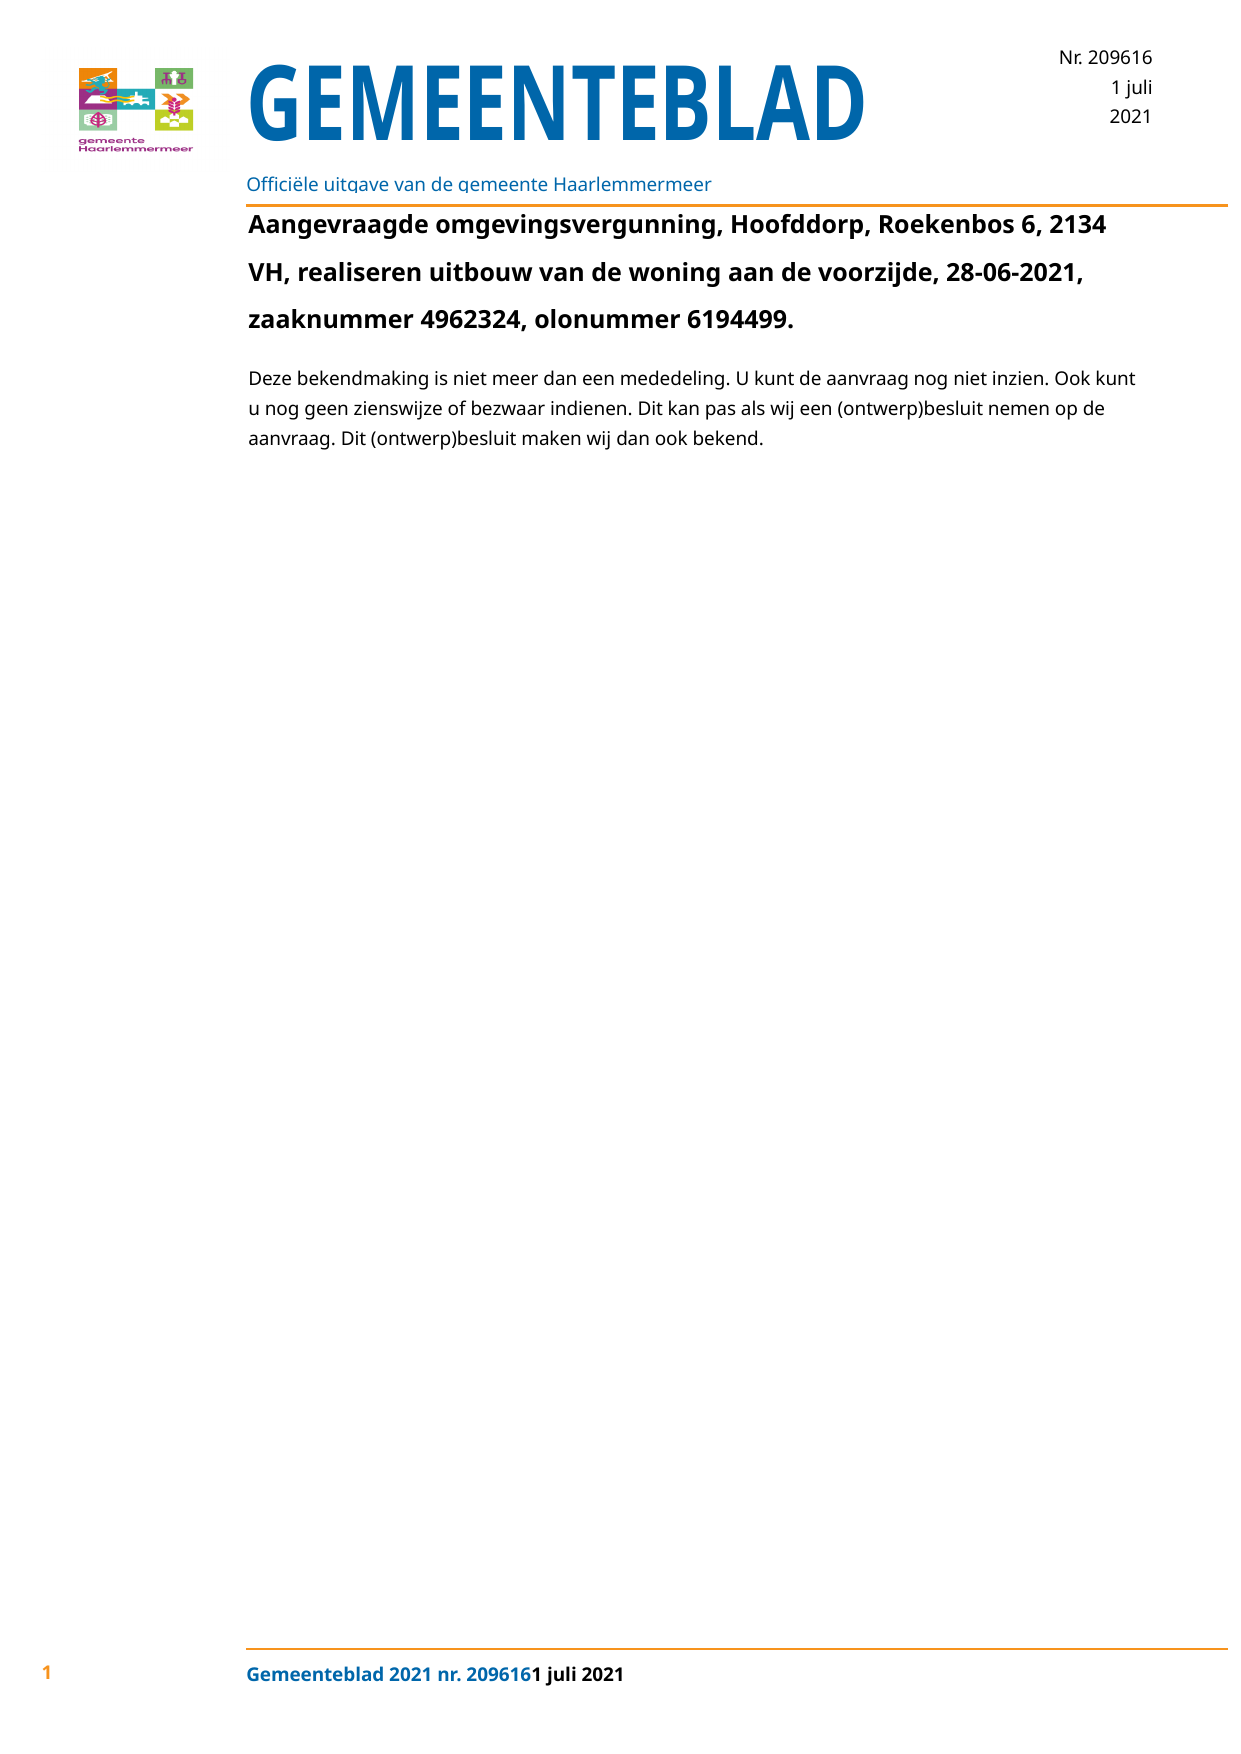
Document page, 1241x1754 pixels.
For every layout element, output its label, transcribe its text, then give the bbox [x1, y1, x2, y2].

text Aangevraagde omgevingsvergunning, Hoofddorp, Roekenbos 6, 2134 VH, realiseren uitbouw van de woning aan de voorzijde, 28-06-2021, zaaknummer 4962324, olonummer 6194499. [248, 207, 1152, 336]
picture [41, 47, 231, 172]
text Deze bekendmaking is niet meer dan een mededeling. U kunt de aanvraag nog niet inzien. Ook kunt u nog geen zienswijze of bezwaar indienen. Dit kan pas als wij een (ontwerp)besluit nemen op de aanvraag. Dit (ontwerp)besluit maken wij dan ook bekend. [248, 366, 1152, 450]
